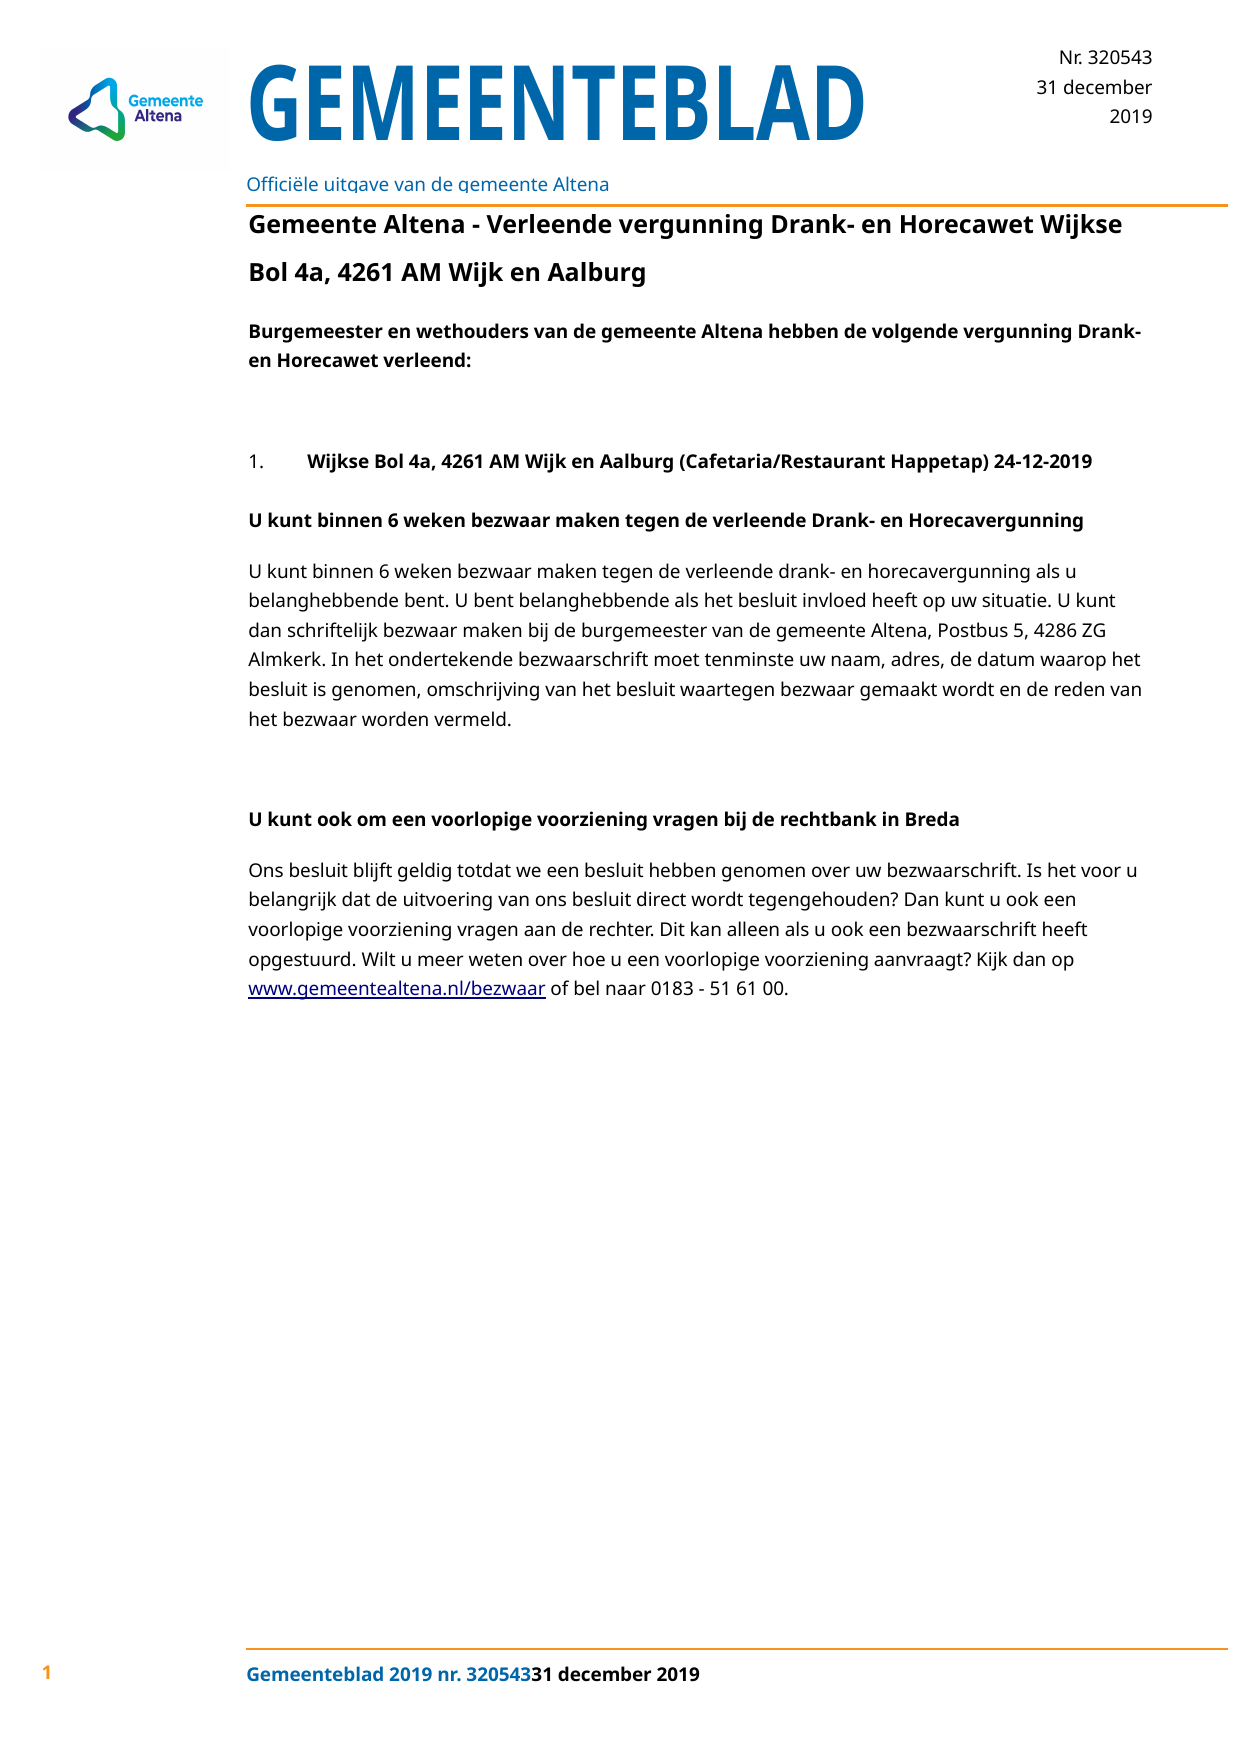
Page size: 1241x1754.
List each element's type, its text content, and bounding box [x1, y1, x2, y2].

text U kunt binnen 6 weken bezwaar maken tegen de verleende Drank- en Horecavergunning [248, 507, 1152, 533]
text Burgemeester en wethouders van de gemeente Altena hebben de volgende vergunning Drank- en Horecawet verleend: [248, 318, 1152, 373]
text U kunt binnen 6 weken bezwaar maken tegen de verleende drank- en horecavergunning als u belanghebbende bent. U bent belanghebbende als het besluit invloed heeft op uw situatie. U kunt dan schriftelijk bezwaar maken bij de burgemeester van de gemeente Altena, Postbus 5, 4286 ZG Almkerk. In het ondertekende bezwaarschrift moet tenminste uw naam, adres, de datum waarop het besluit is genomen, omschrijving van het besluit waartegen bezwaar gemaakt wordt en de reden van het bezwaar worden vermeld. [248, 558, 1152, 732]
list Wijkse Bol 4a, 4261 AM Wijk en Aalburg (Cafetaria/Restaurant Happetap) 24-12-2019 [248, 448, 1152, 474]
text U kunt ook om een voorlopige voorziening vragen bij de rechtbank in Breda [248, 807, 1152, 832]
text Gemeente Altena - Verleende vergunning Drank- en Horecawet Wijkse Bol 4a, 4261 AM Wijk en Aalburg [248, 207, 1152, 288]
text Ons besluit blijft geldig totdat we een besluit hebben genomen over uw bezwaarschrift. Is het voor u belangrijk dat de uitvoering van ons besluit direct wordt tegengehouden? Dan kunt u ook een voorlopige voorziening vragen aan de rechter. Dit kan alleen als u ook een bezwaarschrift heeft opgestuurd. Wilt u meer weten over hoe u een voorlopige voorziening aanvraagt? Kijk dan op www.gemeentealtena.nl/bezwaar of bel naar 0183 - 51 61 00. [248, 857, 1152, 1001]
picture [41, 47, 231, 172]
